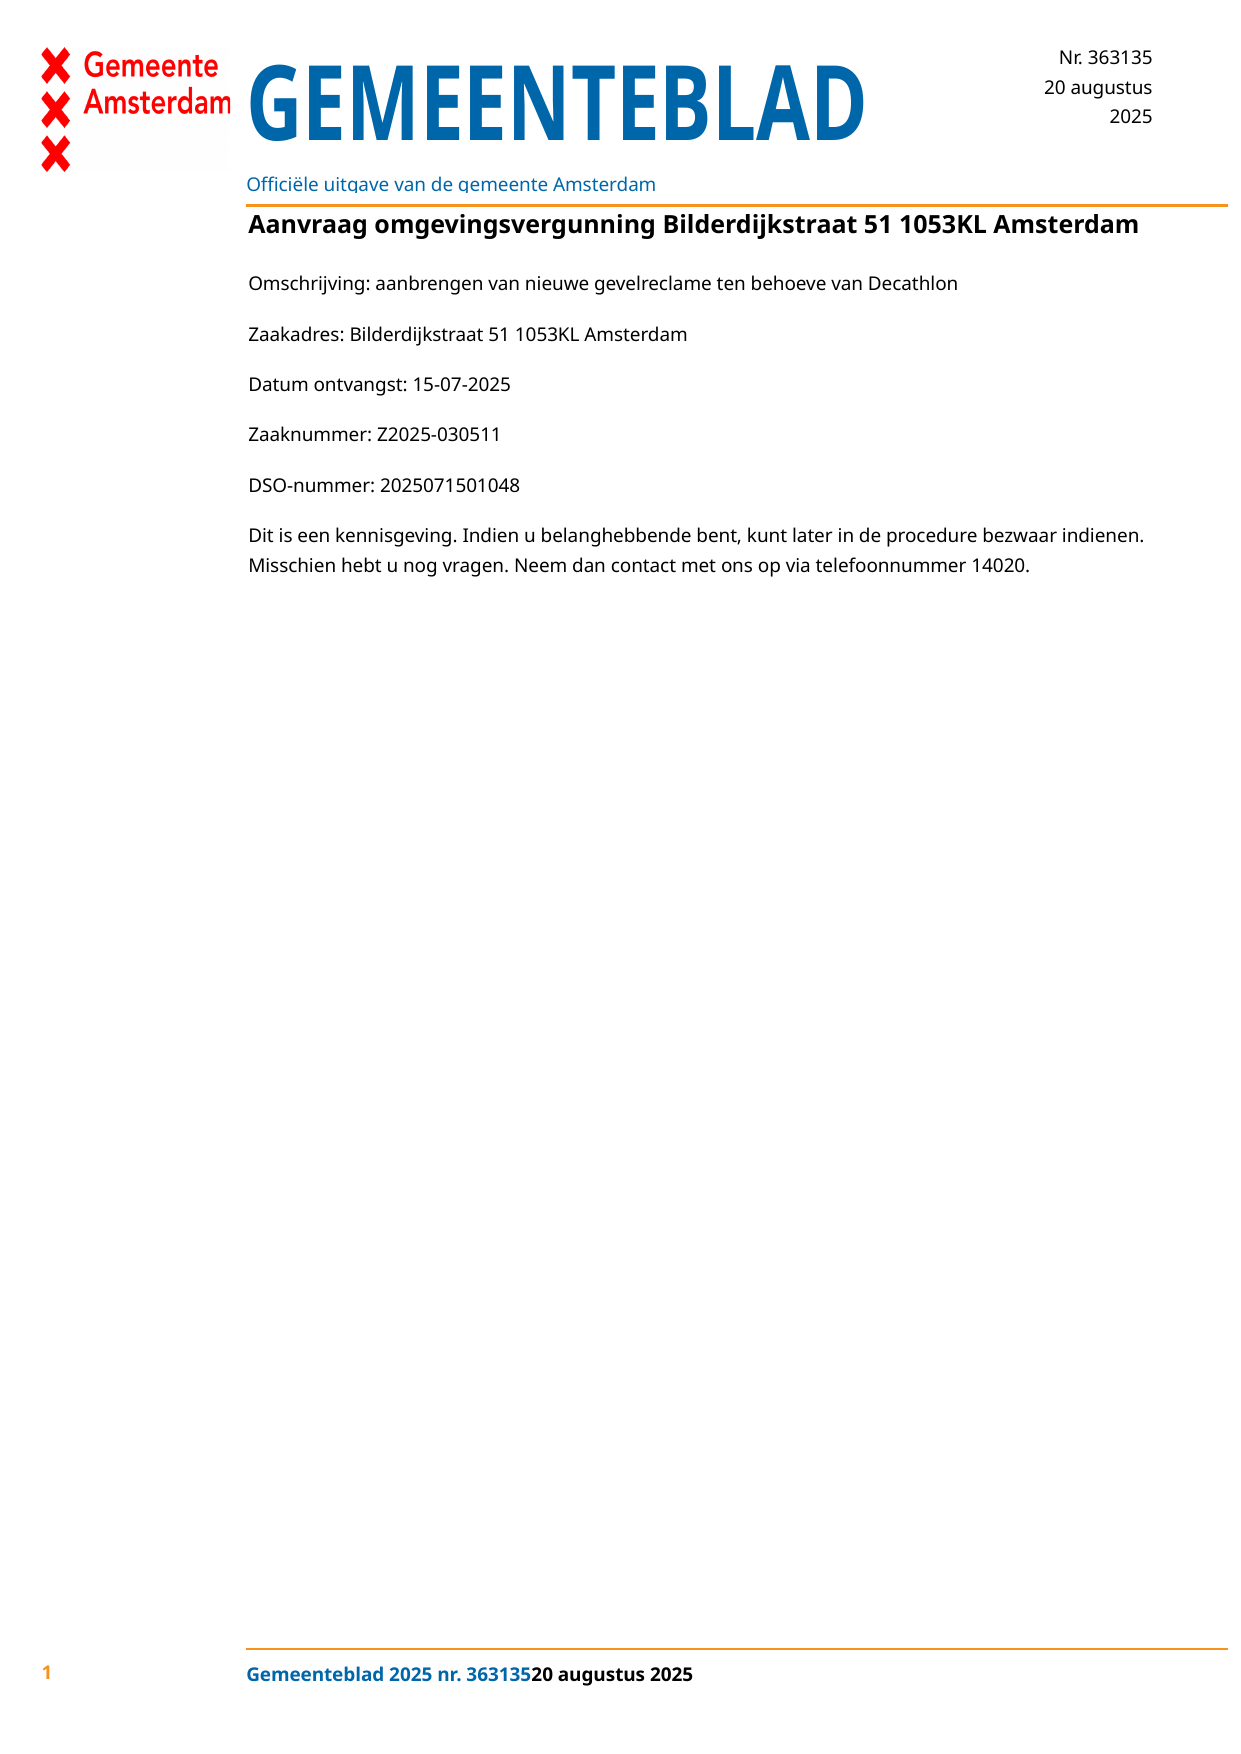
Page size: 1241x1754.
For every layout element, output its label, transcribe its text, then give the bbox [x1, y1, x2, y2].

text Omschrijving: aanbrengen van nieuwe gevelreclame ten behoeve van Decathlon [248, 270, 1152, 296]
text DSO-nummer: 2025071501048 [248, 472, 1152, 498]
text Zaakadres: Bilderdijkstraat 51 1053KL Amsterdam [248, 321, 1152, 346]
picture [41, 47, 231, 172]
text Datum ontvangst: 15-07-2025 [248, 371, 1152, 397]
text Dit is een kennisgeving. Indien u belanghebbende bent, kunt later in de procedure bezwaar indienen. Misschien hebt u nog vragen. Neem dan contact met ons op via telefoonnummer 14020. [248, 522, 1152, 578]
text Aanvraag omgevingsvergunning Bilderdijkstraat 51 1053KL Amsterdam [248, 207, 1152, 241]
text Zaaknummer: Z2025-030511 [248, 422, 1152, 447]
